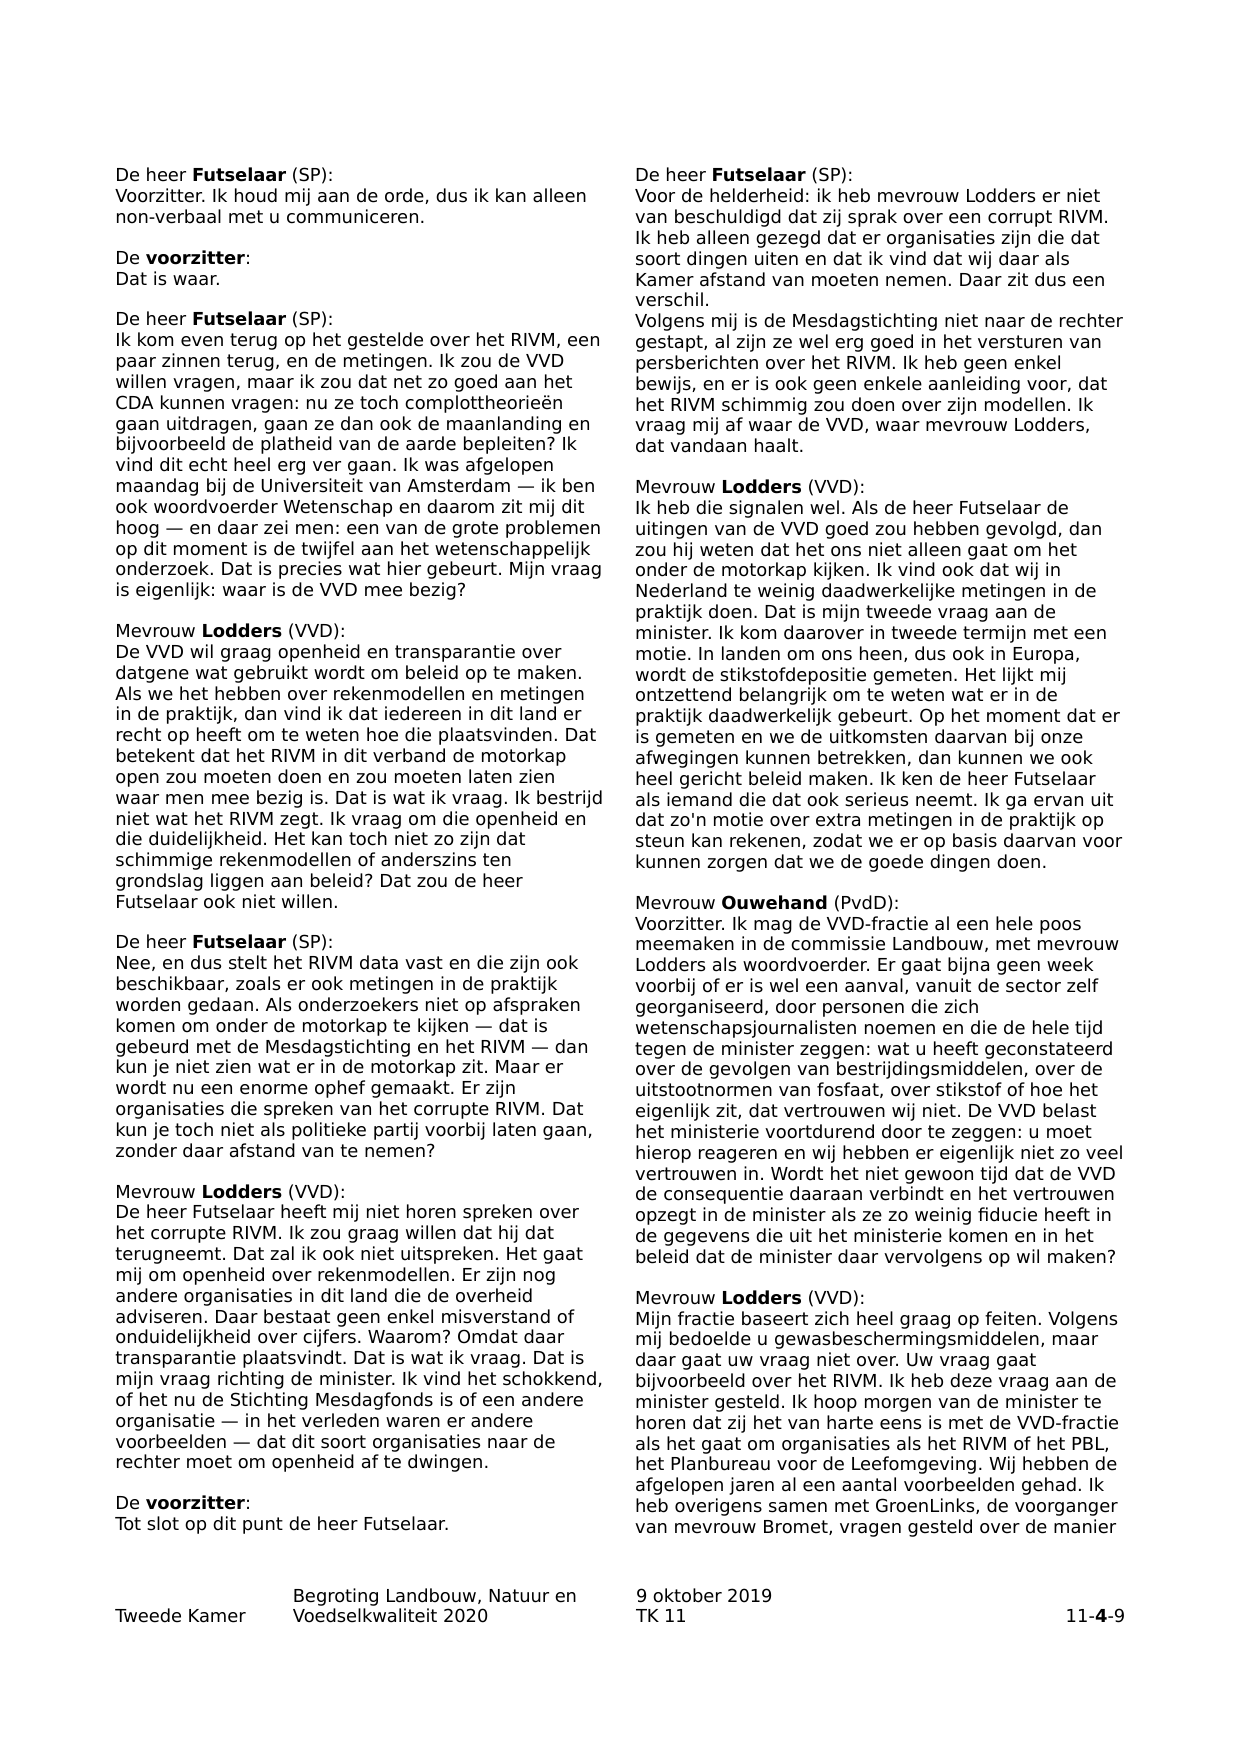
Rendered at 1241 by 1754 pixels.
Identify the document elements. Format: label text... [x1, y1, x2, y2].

text De heer Futselaar (SP): [115, 932, 605, 953]
text Nee, en dus stelt het RIVM data vast en die zijn ook beschikbaar, zoals er ook metingen in de praktijk worden gedaan. Als onderzoekers niet op afspraken komen om onder de motorkap te kijken — dat is gebeurd met de Mesdagstichting en het RIVM — dan kun je niet zien wat er in de motorkap zit. Maar er wordt nu een enorme ophef gemaakt. Er zijn organisaties die spreken van het corrupte RIVM. Dat kun je toch niet als politieke partij voorbij laten gaan, zonder daar afstand van te nemen? [115, 953, 605, 1161]
text De heer Futselaar (SP): [635, 165, 1125, 186]
text Volgens mij is de Mesdagstichting niet naar de rechter gestapt, al zijn ze wel erg goed in het versturen van persberichten over het RIVM. Ik heb geen enkel bewijs, en er is ook geen enkele aanleiding voor, dat het RIVM schimmig zou doen over zijn modellen. Ik vraag mij af waar de VVD, waar mevrouw Lodders, dat vandaan haalt. [635, 311, 1125, 457]
text De heer Futselaar (SP): [115, 165, 605, 186]
text De VVD wil graag openheid en transparantie over datgene wat gebruikt wordt om beleid op te maken. Als we het hebben over rekenmodellen en metingen in de praktijk, dan vind ik dat iedereen in dit land er recht op heeft om te weten hoe die plaatsvinden. Dat betekent dat het RIVM in dit verband de motorkap open zou moeten doen en zou moeten laten zien waar men mee bezig is. Dat is wat ik vraag. Ik bestrijd niet wat het RIVM zegt. Ik vraag om die openheid en die duidelijkheid. Het kan toch niet zo zijn dat schimmige rekenmodellen of anderszins ten grondslag liggen aan beleid? Dat zou de heer Futselaar ook niet willen. [115, 642, 605, 912]
text Dat is waar. [115, 268, 605, 289]
text Voorzitter. Ik houd mij aan de orde, dus ik kan alleen non-verbaal met u communiceren. [115, 186, 605, 228]
text De voorzitter: [115, 248, 605, 268]
text De heer Futselaar heeft mij niet horen spreken over het corrupte RIVM. Ik zou graag willen dat hij dat terugneemt. Dat zal ik ook niet uitspreken. Het gaat mij om openheid over rekenmodellen. Er zijn nog andere organisaties in dit land die de overheid adviseren. Daar bestaat geen enkel misverstand of onduidelijkheid over cijfers. Waarom? Omdat daar transparantie plaatsvindt. Dat is wat ik vraag. Dat is mijn vraag richting de minister. Ik vind het schokkend, of het nu de Stichting Mesdagfonds is of een andere organisatie — in het verleden waren er andere voorbeelden — dat dit soort organisaties naar de rechter moet om openheid af te dwingen. [115, 1202, 605, 1473]
text Ik heb die signalen wel. Als de heer Futselaar de uitingen van de VVD goed zou hebben gevolgd, dan zou hij weten dat het ons niet alleen gaat om het onder de motorkap kijken. Ik vind ook dat wij in Nederland te weinig daadwerkelijke metingen in de praktijk doen. Dat is mijn tweede vraag aan de minister. Ik kom daarover in tweede termijn met een motie. In landen om ons heen, dus ook in Europa, wordt de stikstofdepositie gemeten. Het lijkt mij ontzettend belangrijk om te weten wat er in de praktijk daadwerkelijk gebeurt. Op het moment dat er is gemeten en we de uitkomsten daarvan bij onze afwegingen kunnen betrekken, dan kunnen we ook heel gericht beleid maken. Ik ken de heer Futselaar als iemand die dat ook serieus neemt. Ik ga ervan uit dat zo'n motie over extra metingen in de praktijk op steun kan rekenen, zodat we er op basis daarvan voor kunnen zorgen dat we de goede dingen doen. [635, 498, 1125, 873]
text Mevrouw Ouwehand (PvdD): [635, 893, 1125, 913]
text Mevrouw Lodders (VVD): [115, 1181, 605, 1202]
text De heer Futselaar (SP): [115, 309, 605, 330]
text Mevrouw Lodders (VVD): [115, 621, 605, 642]
text Voor de helderheid: ik heb mevrouw Lodders er niet van beschuldigd dat zij sprak over een corrupt RIVM. Ik heb alleen gezegd dat er organisaties zijn die dat soort dingen uiten en dat ik vind dat wij daar als Kamer afstand van moeten nemen. Daar zit dus een verschil. [635, 186, 1125, 311]
text De voorzitter: [115, 1493, 605, 1514]
text Voorzitter. Ik mag de VVD-fractie al een hele poos meemaken in de commissie Landbouw, met mevrouw Lodders als woordvoerder. Er gaat bijna geen week voorbij of er is wel een aanval, vanuit de sector zelf georganiseerd, door personen die zich wetenschapsjournalisten noemen en die de hele tijd tegen de minister zeggen: wat u heeft geconstateerd over de gevolgen van bestrijdingsmiddelen, over de uitstootnormen van fosfaat, over stikstof of hoe het eigenlijk zit, dat vertrouwen wij niet. De VVD belast het ministerie voortdurend door te zeggen: u moet hierop reageren en wij hebben er eigenlijk niet zo veel vertrouwen in. Wordt het niet gewoon tijd dat de VVD de consequentie daaraan verbindt en het vertrouwen opzegt in de minister als ze zo weinig fiducie heeft in de gegevens die uit het ministerie komen en in het beleid dat de minister daar vervolgens op wil maken? [635, 913, 1125, 1267]
text Mijn fractie baseert zich heel graag op feiten. Volgens mij bedoelde u gewasbeschermingsmiddelen, maar daar gaat uw vraag niet over. Uw vraag gaat bijvoorbeeld over het RIVM. Ik heb deze vraag aan de minister gesteld. Ik hoop morgen van de minister te horen dat zij het van harte eens is met de VVD-fractie als het gaat om organisaties als het RIVM of het PBL, het Planbureau voor de Leefomgeving. Wij hebben de afgelopen jaren al een aantal voorbeelden gehad. Ik heb overigens samen met GroenLinks, de voorganger van mevrouw Bromet, vragen gesteld over de manier [635, 1308, 1125, 1537]
text Ik kom even terug op het gestelde over het RIVM, een paar zinnen terug, en de metingen. Ik zou de VVD willen vragen, maar ik zou dat net zo goed aan het CDA kunnen vragen: nu ze toch complottheorieën gaan uitdragen, gaan ze dan ook de maanlanding en bijvoorbeeld de platheid van de aarde bepleiten? Ik vind dit echt heel erg ver gaan. Ik was afgelopen maandag bij de Universiteit van Amsterdam — ik ben ook woordvoerder Wetenschap en daarom zit mij dit hoog — en daar zei men: een van de grote problemen op dit moment is de twijfel aan het wetenschappelijk onderzoek. Dat is precies wat hier gebeurt. Mijn vraag is eigenlijk: waar is de VVD mee bezig? [115, 330, 605, 601]
text Mevrouw Lodders (VVD): [635, 1287, 1125, 1308]
text Mevrouw Lodders (VVD): [635, 477, 1125, 498]
text Tot slot op dit punt de heer Futselaar. [115, 1514, 605, 1534]
